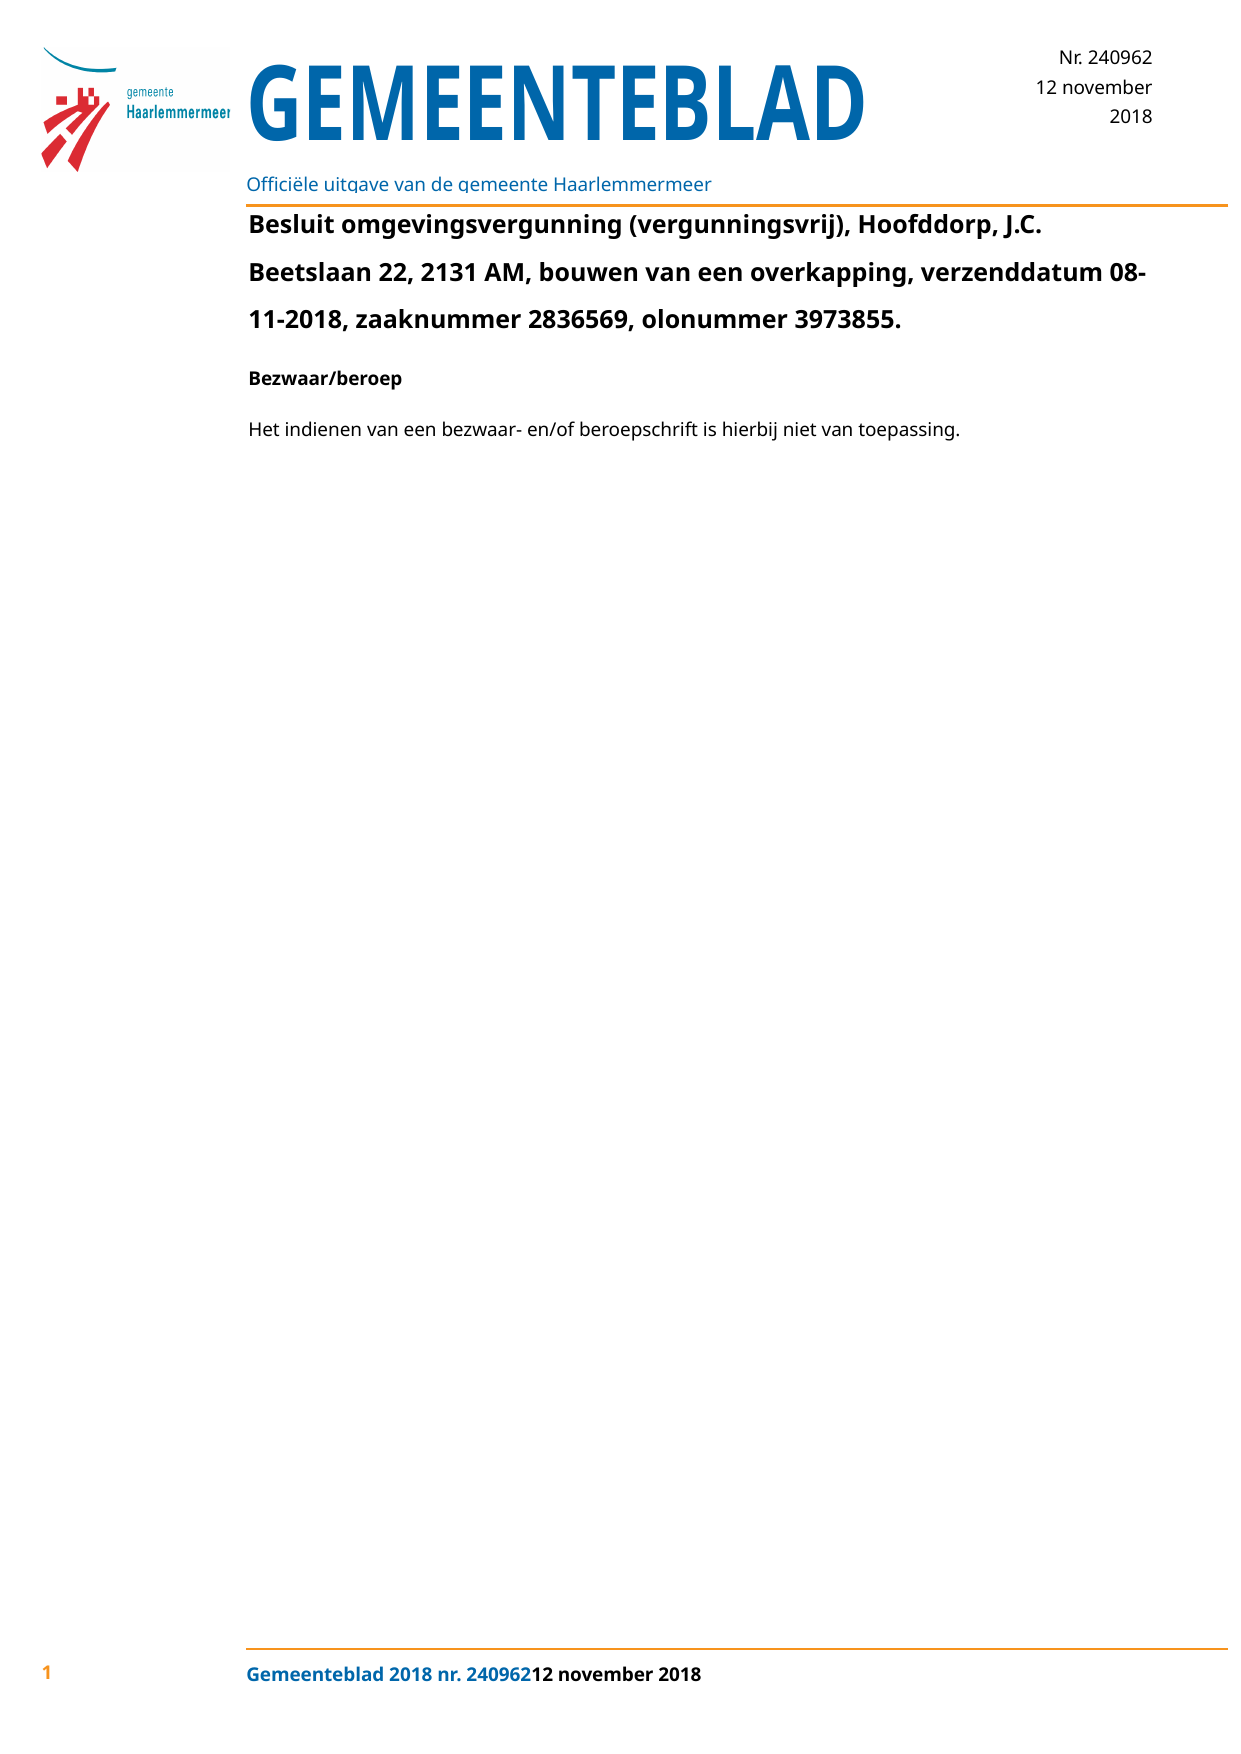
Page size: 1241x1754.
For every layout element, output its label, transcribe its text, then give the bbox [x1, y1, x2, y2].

text Bezwaar/beroep [248, 366, 1152, 391]
text Besluit omgevingsvergunning (vergunningsvrij), Hoofddorp, J.C. Beetslaan 22, 2131 AM, bouwen van een overkapping, verzenddatum 08-11-2018, zaaknummer 2836569, olonummer 3973855. [248, 207, 1152, 336]
picture [41, 47, 231, 172]
text Het indienen van een bezwaar- en/of beroepschrift is hierbij niet van toepassing. [248, 416, 1152, 442]
